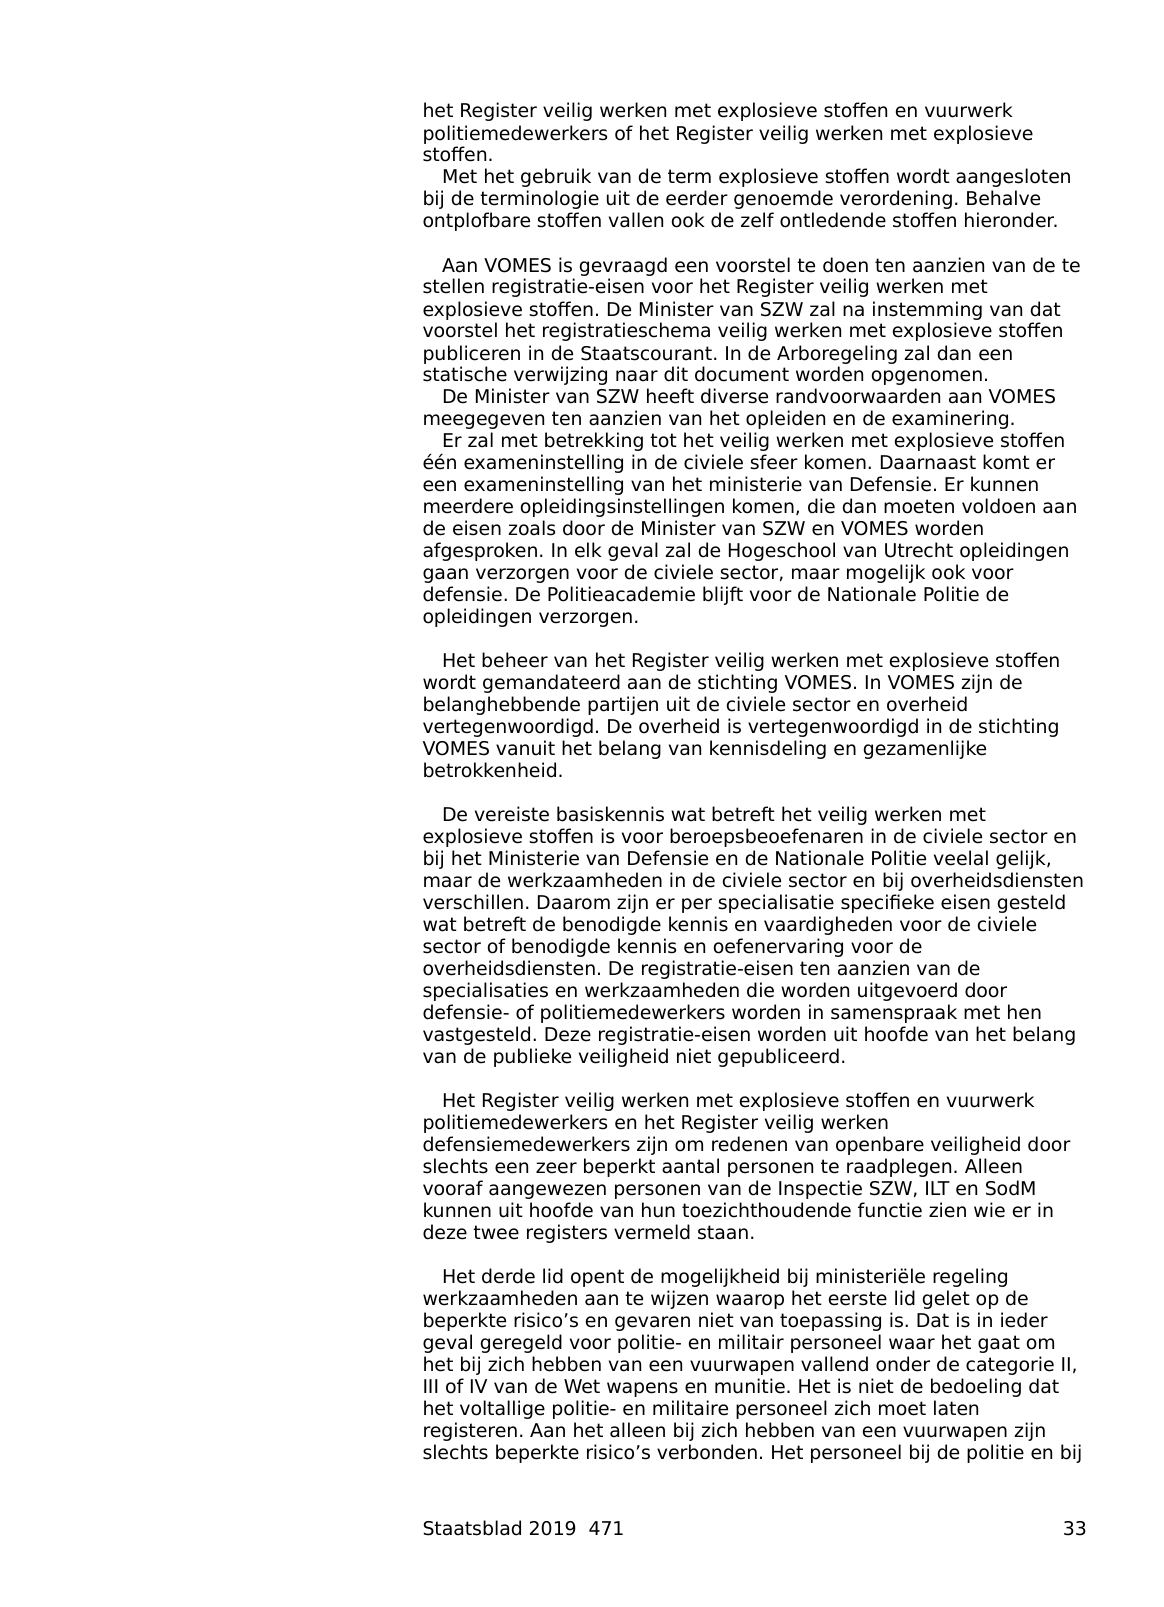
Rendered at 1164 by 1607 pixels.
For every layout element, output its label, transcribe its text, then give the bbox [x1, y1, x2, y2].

text Met het gebruik van de term explosieve stoffen wordt aangesloten bij de terminologie uit de eerder genoemde verordening. Behalve ontplofbare stoffen vallen ook de zelf ontledende stoffen hieronder. [422, 166, 1087, 232]
text De vereiste basiskennis wat betreft het veilig werken met explosieve stoffen is voor beroepsbeoefenaren in de civiele sector en bij het Ministerie van Defensie en de Nationale Politie veelal gelijk, maar de werkzaamheden in de civiele sector en bij overheidsdiensten verschillen. Daarom zijn er per specialisatie specifieke eisen gesteld wat betreft de benodigde kennis en vaardigheden voor de civiele sector of benodigde kennis en oefenervaring voor de overheidsdiensten. De registratie-eisen ten aanzien van de specialisaties en werkzaamheden die worden uitgevoerd door defensie- of politiemedewerkers worden in samenspraak met hen vastgesteld. Deze registratie-eisen worden uit hoofde van het belang van de publieke veiligheid niet gepubliceerd. [422, 804, 1087, 1068]
text Het beheer van het Register veilig werken met explosieve stoffen wordt gemandateerd aan de stichting VOMES. In VOMES zijn de belanghebbende partijen uit de civiele sector en overheid vertegenwoordigd. De overheid is vertegenwoordigd in de stichting VOMES vanuit het belang van kennisdeling en gezamenlijke betrokkenheid. [422, 650, 1087, 782]
text Het Register veilig werken met explosieve stoffen en vuurwerk politiemedewerkers en het Register veilig werken defensiemedewerkers zijn om redenen van openbare veiligheid door slechts een zeer beperkt aantal personen te raadplegen. Alleen vooraf aangewezen personen van de Inspectie SZW, ILT en SodM kunnen uit hoofde van hun toezichthoudende functie zien wie er in deze twee registers vermeld staan. [422, 1090, 1087, 1244]
text Er zal met betrekking tot het veilig werken met explosieve stoffen één exameninstelling in de civiele sfeer komen. Daarnaast komt er een exameninstelling van het ministerie van Defensie. Er kunnen meerdere opleidingsinstellingen komen, die dan moeten voldoen aan de eisen zoals door de Minister van SZW en VOMES worden afgesproken. In elk geval zal de Hogeschool van Utrecht opleidingen gaan verzorgen voor de civiele sector, maar mogelijk ook voor defensie. De Politieacademie blijft voor de Nationale Politie de opleidingen verzorgen. [422, 430, 1087, 628]
text het Register veilig werken met explosieve stoffen en vuurwerk politiemedewerkers of het Register veilig werken met explosieve stoffen. [422, 100, 1087, 166]
text De Minister van SZW heeft diverse randvoorwaarden aan VOMES meegegeven ten aanzien van het opleiden en de examinering. [422, 386, 1087, 430]
text Aan VOMES is gevraagd een voorstel te doen ten aanzien van de te stellen registratie-eisen voor het Register veilig werken met explosieve stoffen. De Minister van SZW zal na instemming van dat voorstel het registratieschema veilig werken met explosieve stoffen publiceren in de Staatscourant. In de Arboregeling zal dan een statische verwijzing naar dit document worden opgenomen. [422, 254, 1087, 386]
text Het derde lid opent de mogelijkheid bij ministeriële regeling werkzaamheden aan te wijzen waarop het eerste lid gelet op de beperkte risico’s en gevaren niet van toepassing is. Dat is in ieder geval geregeld voor politie- en militair personeel waar het gaat om het bij zich hebben van een vuurwapen vallend onder de categorie II, III of IV van de Wet wapens en munitie. Het is niet de bedoeling dat het voltallige politie- en militaire personeel zich moet laten registeren. Aan het alleen bij zich hebben van een vuurwapen zijn slechts beperkte risico’s verbonden. Het personeel bij de politie en bij [422, 1266, 1087, 1464]
